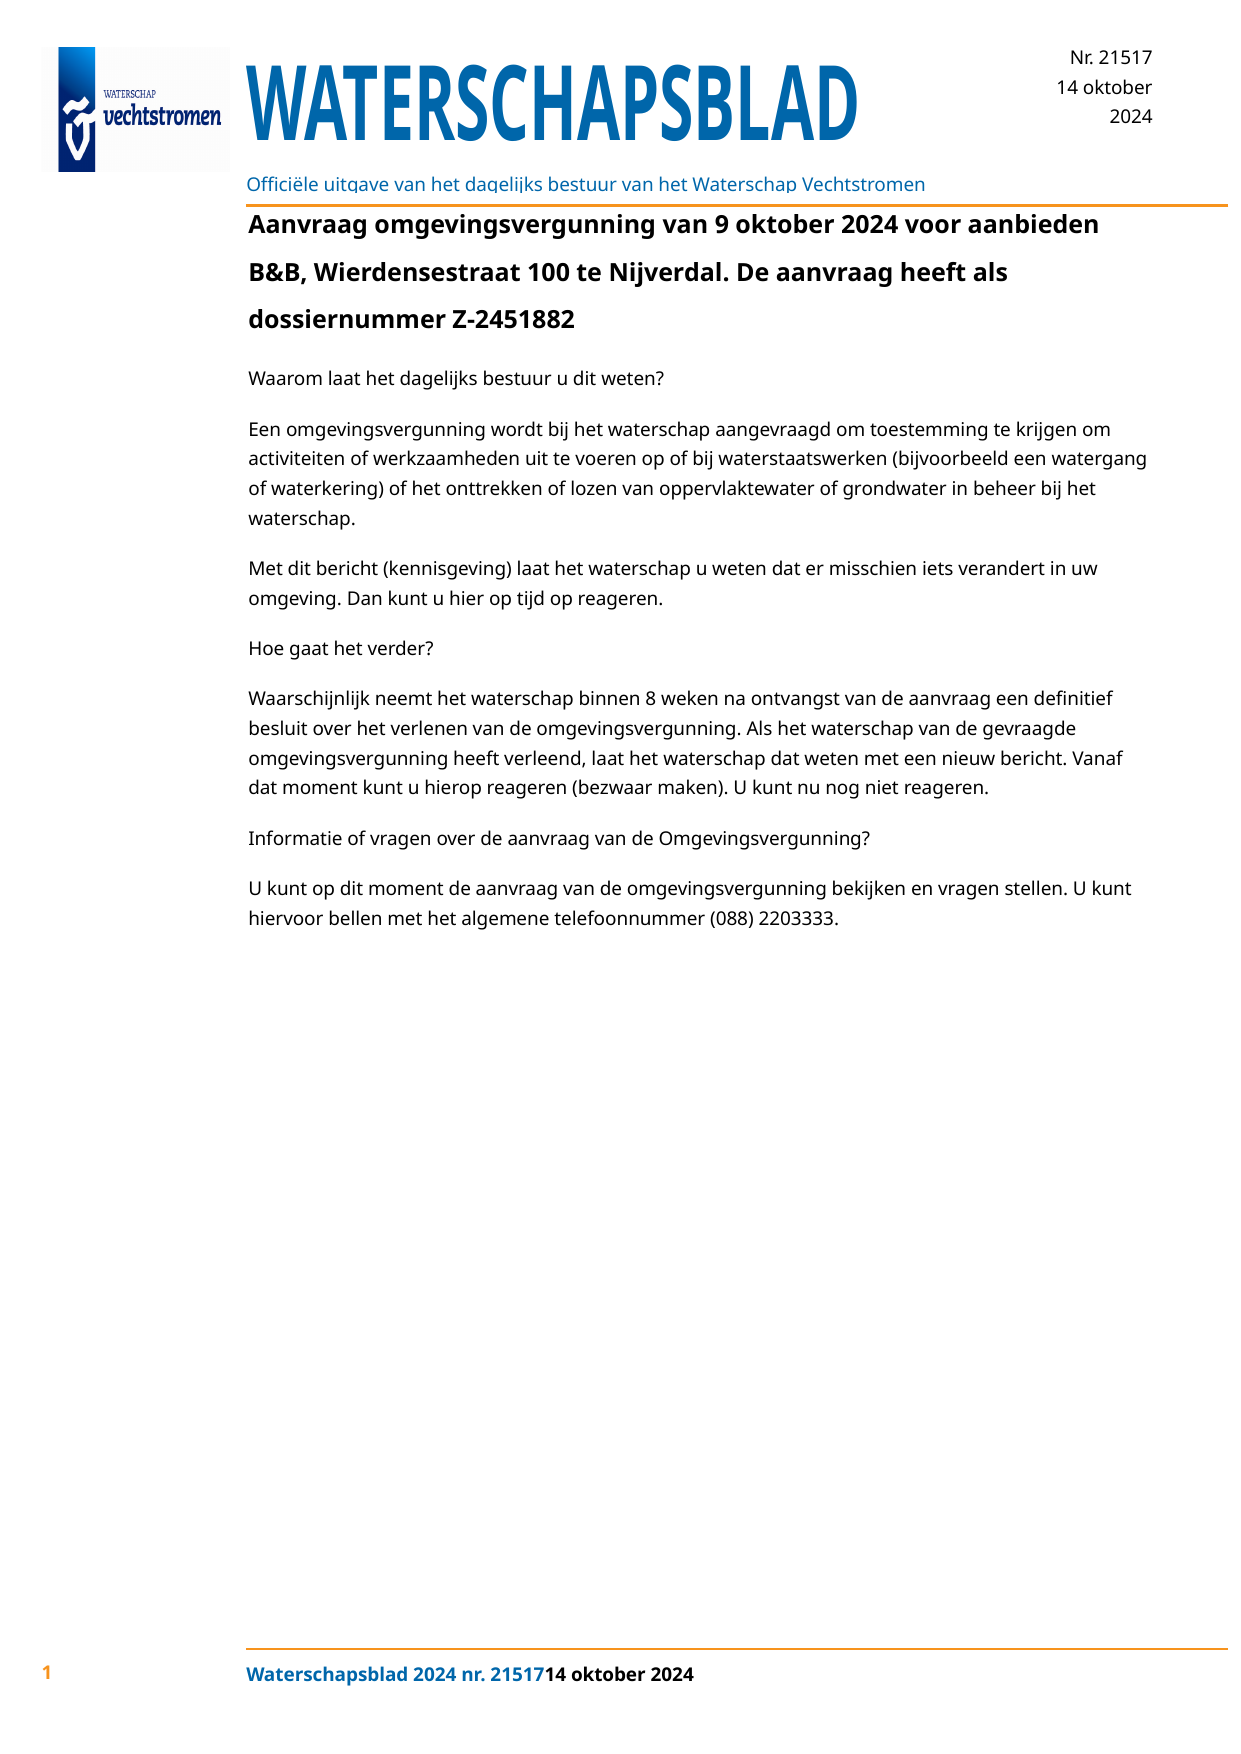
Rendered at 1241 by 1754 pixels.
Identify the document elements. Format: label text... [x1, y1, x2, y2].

text U kunt op dit moment de aanvraag van de omgevingsvergunning bekijken en vragen stellen. U kunt hiervoor bellen met het algemene telefoonnummer (088) 2203333. [248, 875, 1152, 930]
text Waarom laat het dagelijks bestuur u dit weten? [248, 366, 1152, 391]
text Hoe gaat het verder? [248, 635, 1152, 661]
text Informatie of vragen over de aanvraag van de Omgevingsvergunning? [248, 825, 1152, 850]
picture [41, 47, 231, 172]
text Waarschijnlijk neemt het waterschap binnen 8 weken na ontvangst van de aanvraag een definitief besluit over het verlenen van de omgevingsvergunning. Als het waterschap van de gevraagde omgevingsvergunning heeft verleend, laat het waterschap dat weten met een nieuw bericht. Vanaf dat moment kunt u hierop reageren (bezwaar maken). U kunt nu nog niet reageren. [248, 686, 1152, 800]
text Aanvraag omgevingsvergunning van 9 oktober 2024 voor aanbieden B&B, Wierdensestraat 100 te Nijverdal. De aanvraag heeft als dossiernummer Z-2451882 [248, 207, 1152, 336]
text Een omgevingsvergunning wordt bij het waterschap aangevraagd om toestemming te krijgen om activiteiten of werkzaamheden uit te voeren op of bij waterstaatswerken (bijvoorbeeld een watergang of waterkering) of het onttrekken of lozen van oppervlaktewater of grondwater in beheer bij het waterschap. [248, 416, 1152, 530]
text Met dit bericht (kennisgeving) laat het waterschap u weten dat er misschien iets verandert in uw omgeving. Dan kunt u hier op tijd op reageren. [248, 555, 1152, 610]
